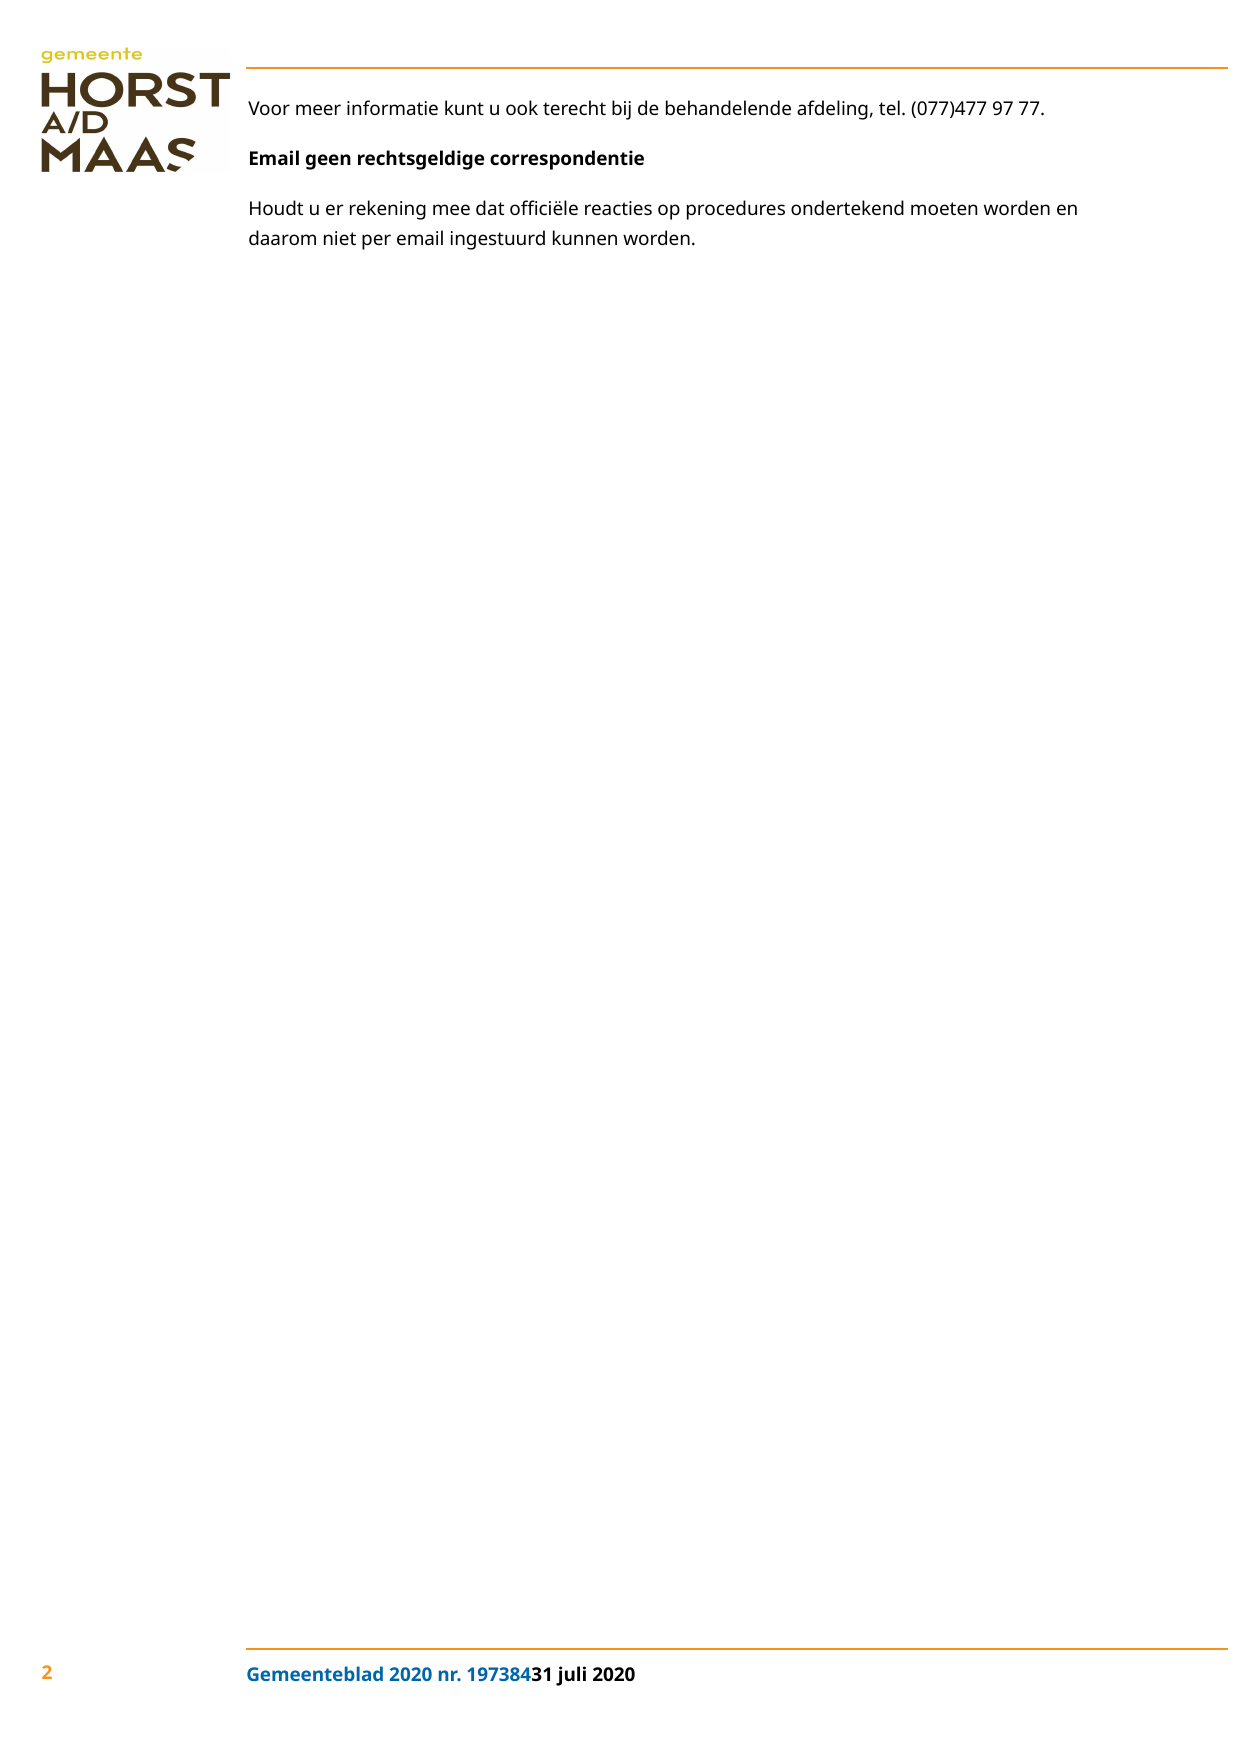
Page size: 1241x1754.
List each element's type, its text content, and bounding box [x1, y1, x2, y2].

text Email geen rechtsgeldige correspondentie [248, 145, 1152, 171]
text Voor meer informatie kunt u ook terecht bij de behandelende afdeling, tel. (077)477 97 77. [248, 95, 1152, 121]
text Houdt u er rekening mee dat officiële reacties op procedures ondertekend moeten worden en daarom niet per email ingestuurd kunnen worden. [248, 196, 1152, 251]
picture [41, 47, 231, 172]
